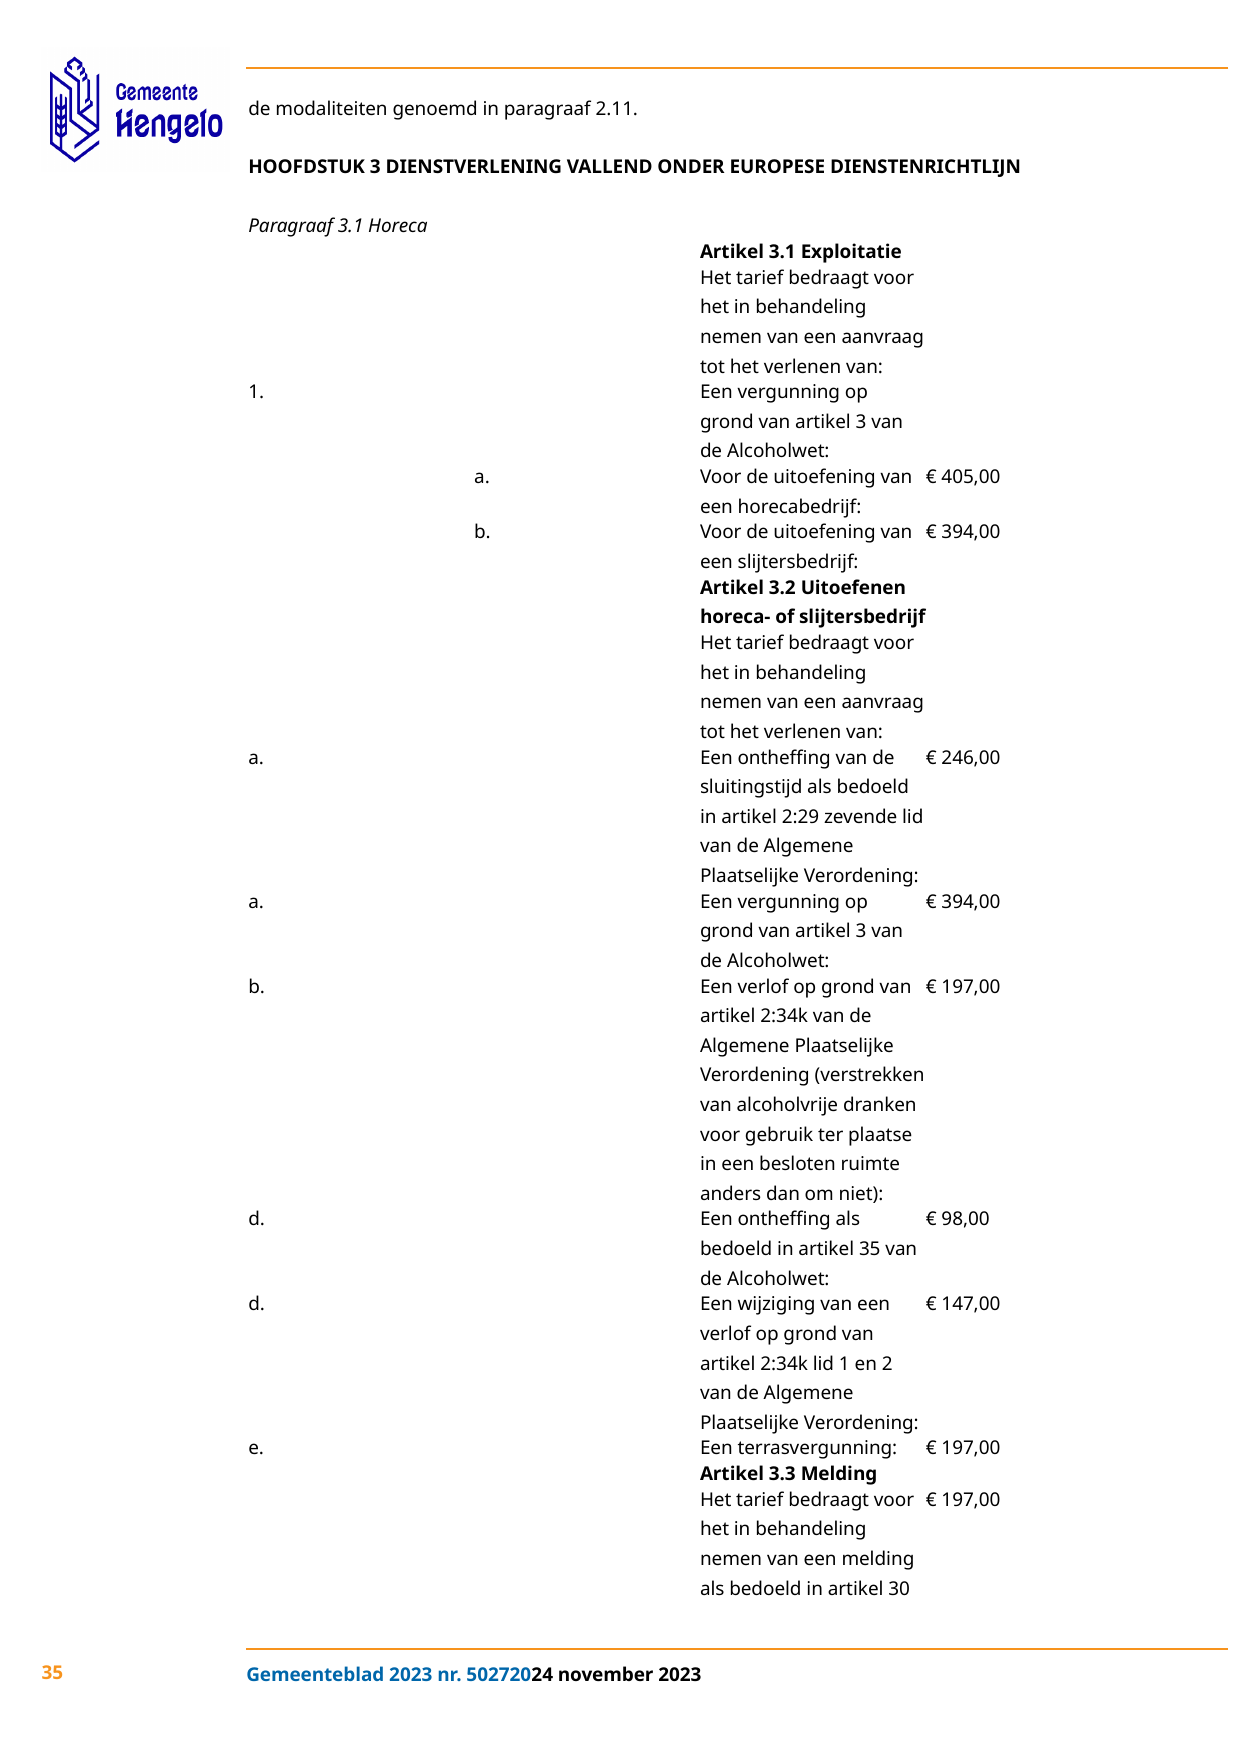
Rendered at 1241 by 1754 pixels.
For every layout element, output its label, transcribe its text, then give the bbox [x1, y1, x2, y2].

table_cell [850, 95, 1152, 121]
table_cell Een ontheffing van de sluitingstijd als bedoeld in artikel 2:29 zevende lid van de Algemene Plaatselijke Verordening: [700, 744, 926, 888]
table_cell [248, 519, 474, 574]
table_cell Een ontheffing als bedoeld in artikel 35 van de Alcoholwet: [700, 1206, 926, 1291]
table_cell Een terrasvergunning: [700, 1435, 926, 1460]
table_cell Het tarief bedraagt voor het in behandeling nemen van een aanvraag tot het verlenen van: [700, 264, 926, 378]
table_cell a. [248, 888, 474, 973]
table_cell [474, 888, 700, 973]
table_cell Het tarief bedraagt voor het in behandeling nemen van een melding als bedoeld in artikel 30 [700, 1486, 926, 1601]
table_cell € 197,00 [926, 973, 1152, 1206]
table_cell a. [248, 744, 474, 888]
table_cell Een vergunning op grond van artikel 3 van de Alcoholwet: [700, 379, 926, 463]
table_cell € 147,00 [926, 1291, 1152, 1434]
table_cell [926, 238, 1152, 264]
table_cell e. [248, 1435, 474, 1460]
table_header Paragraaf 3.1 Horeca [248, 213, 926, 238]
table_cell Voor de uitoefening van een slijtersbedrijf: [700, 519, 926, 574]
table_cell Artikel 3.3 Melding [700, 1460, 926, 1486]
table_cell d. [248, 1291, 474, 1434]
table_cell [474, 1291, 700, 1434]
table_cell [474, 574, 700, 629]
table_cell € 98,00 [926, 1206, 1152, 1291]
table_cell Een vergunning op grond van artikel 3 van de Alcoholwet: [700, 888, 926, 973]
table_cell [248, 264, 474, 378]
table_cell 1. [248, 379, 474, 463]
text HOOFDSTUK 3 DIENSTVERLENING VALLEND ONDER EUROPESE DIENSTENRICHTLIJN [248, 153, 1152, 179]
table_cell [926, 1460, 1152, 1486]
table_cell [474, 744, 700, 888]
table_cell [926, 379, 1152, 463]
table_cell d. [248, 1206, 474, 1291]
table_cell € 394,00 [926, 519, 1152, 574]
table_cell [248, 1460, 474, 1486]
table_cell [474, 264, 700, 378]
table_cell b. [474, 519, 700, 574]
table_header [926, 213, 1152, 238]
table_cell Een verlof op grond van artikel 2:34k van de Algemene Plaatselijke Verordening (verstrekken van alcoholvrije dranken voor gebruik ter plaatse in een besloten ruimte anders dan om niet): [700, 973, 926, 1206]
table_cell € 394,00 [926, 888, 1152, 973]
picture [41, 47, 231, 172]
table_cell [248, 629, 474, 744]
table_cell [248, 464, 474, 519]
table_cell [474, 238, 700, 264]
table_cell [474, 379, 700, 463]
table_cell Artikel 3.1 Exploitatie [700, 238, 926, 264]
table_cell € 197,00 [926, 1435, 1152, 1460]
table_cell [474, 1460, 700, 1486]
table_cell de modaliteiten genoemd in paragraaf 2.11. [248, 95, 850, 121]
table_cell [248, 238, 474, 264]
table_cell [926, 629, 1152, 744]
table_cell € 197,00 [926, 1486, 1152, 1601]
table_cell Artikel 3.2 Uitoefenen horeca- of slijtersbedrijf [700, 574, 926, 629]
table_cell [474, 1486, 700, 1601]
table_cell a. [474, 464, 700, 519]
table_cell [248, 574, 474, 629]
table_cell € 246,00 [926, 744, 1152, 888]
table_cell [474, 1206, 700, 1291]
table_cell Voor de uitoefening van een horecabedrijf: [700, 464, 926, 519]
table_cell [926, 264, 1152, 378]
table_cell € 405,00 [926, 464, 1152, 519]
table_cell b. [248, 973, 474, 1206]
table_cell [248, 1486, 474, 1601]
table_cell [474, 629, 700, 744]
table_cell [474, 1435, 700, 1460]
table_cell [926, 574, 1152, 629]
table_cell Het tarief bedraagt voor het in behandeling nemen van een aanvraag tot het verlenen van: [700, 629, 926, 744]
table_cell Een wijziging van een verlof op grond van artikel 2:34k lid 1 en 2 van de Algemene Plaatselijke Verordening: [700, 1291, 926, 1434]
table_cell [474, 973, 700, 1206]
